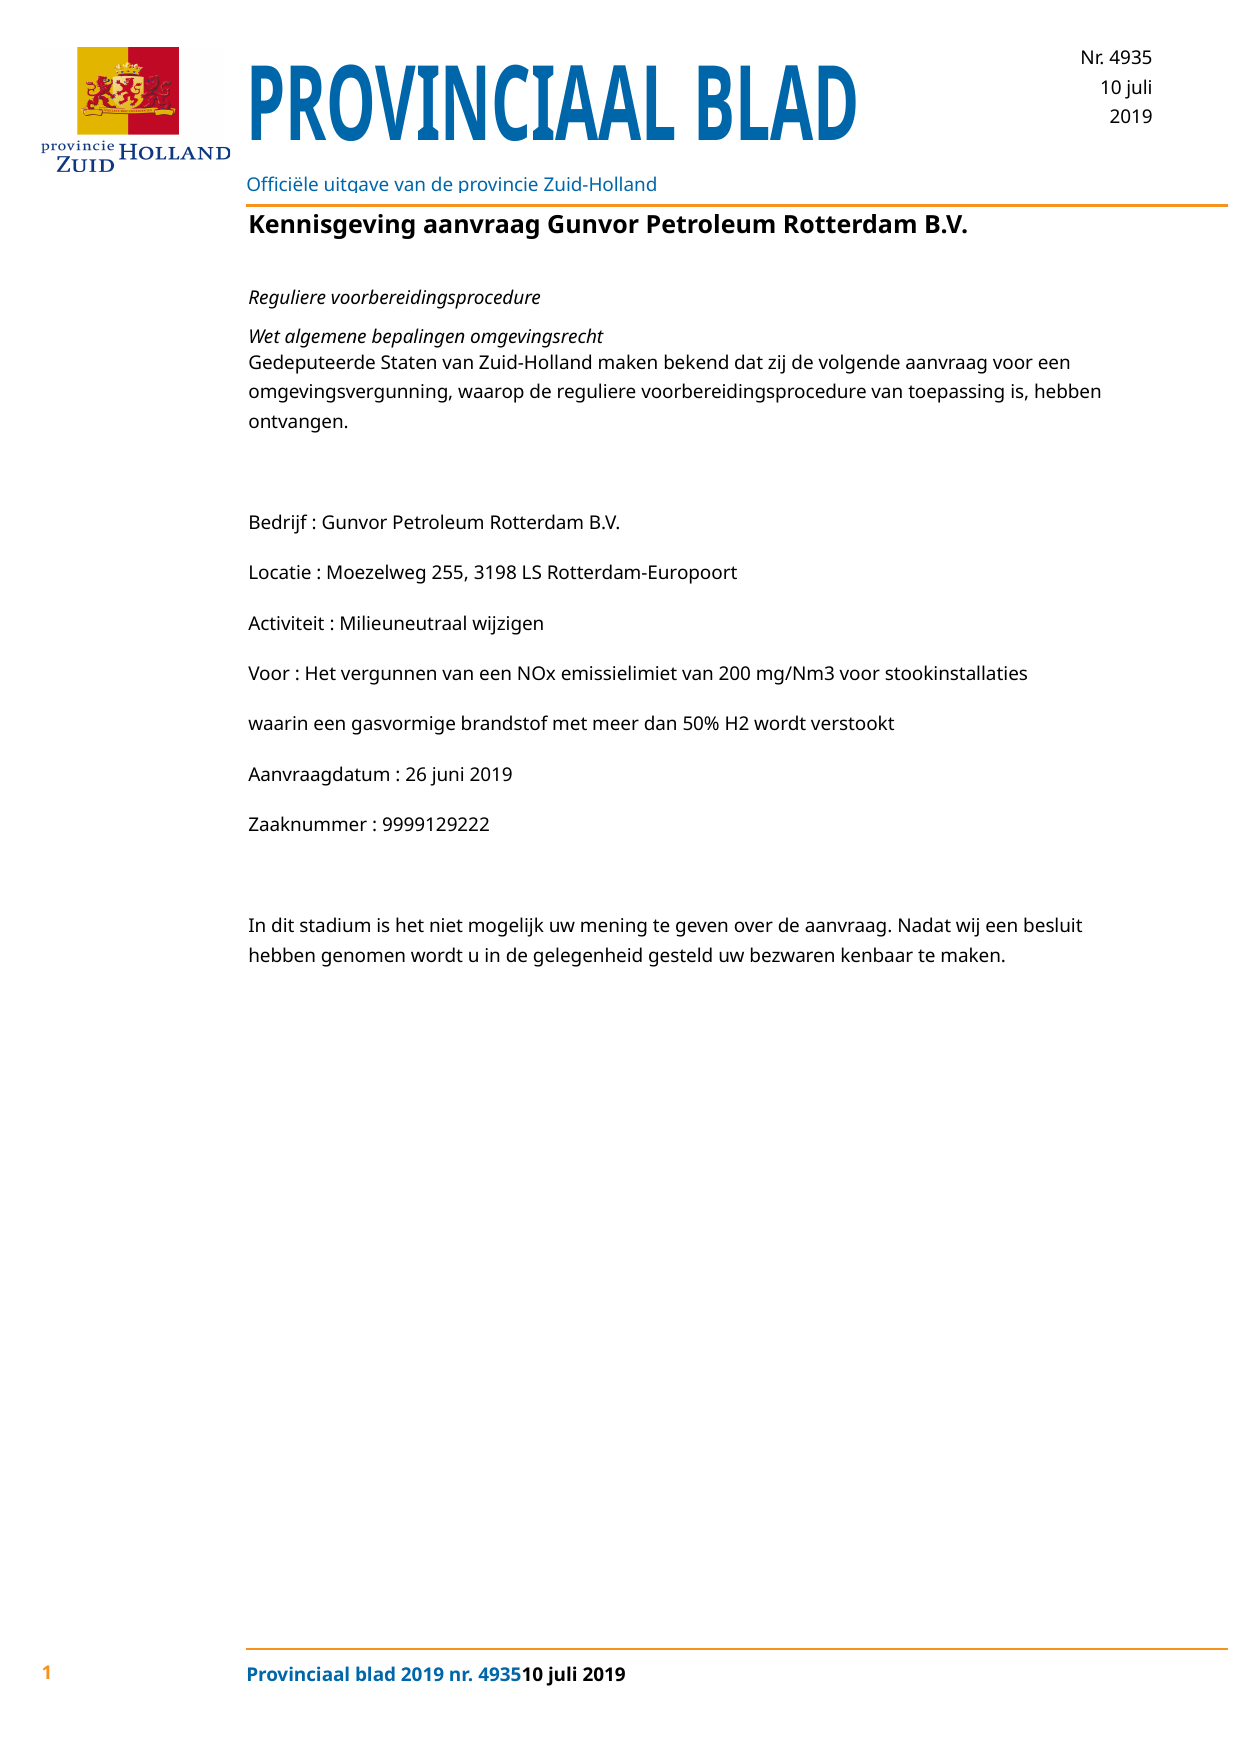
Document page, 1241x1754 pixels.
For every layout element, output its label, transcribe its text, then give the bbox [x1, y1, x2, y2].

text In dit stadium is het niet mogelijk uw mening te geven over de aanvraag. Nadat wij een besluit hebben genomen wordt u in de gelegenheid gesteld uw bezwaren kenbaar te maken. [248, 912, 1152, 967]
text Activiteit : Milieuneutraal wijzigen [248, 610, 1152, 635]
text Aanvraagdatum : 26 juni 2019 [248, 761, 1152, 787]
picture [41, 47, 231, 172]
text Voor : Het vergunnen van een NOx emissielimiet van 200 mg/Nm3 voor stookinstallaties [248, 660, 1152, 686]
text Wet algemene bepalingen omgevingsrecht [248, 323, 1152, 349]
text Kennisgeving aanvraag Gunvor Petroleum Rotterdam B.V. [248, 207, 1152, 241]
text waarin een gasvormige brandstof met meer dan 50% H2 wordt verstookt [248, 711, 1152, 736]
text Locatie : Moezelweg 255, 3198 LS Rotterdam-Europoort [248, 559, 1152, 585]
text Bedrijf : Gunvor Petroleum Rotterdam B.V. [248, 509, 1152, 534]
text Zaaknummer : 9999129222 [248, 811, 1152, 837]
text Reguliere voorbereidingsprocedure [248, 284, 1152, 309]
text Gedeputeerde Staten van Zuid-Holland maken bekend dat zij de volgende aanvraag voor een omgevingsvergunning, waarop de reguliere voorbereidingsprocedure van toepassing is, hebben ontvangen. [248, 349, 1152, 434]
